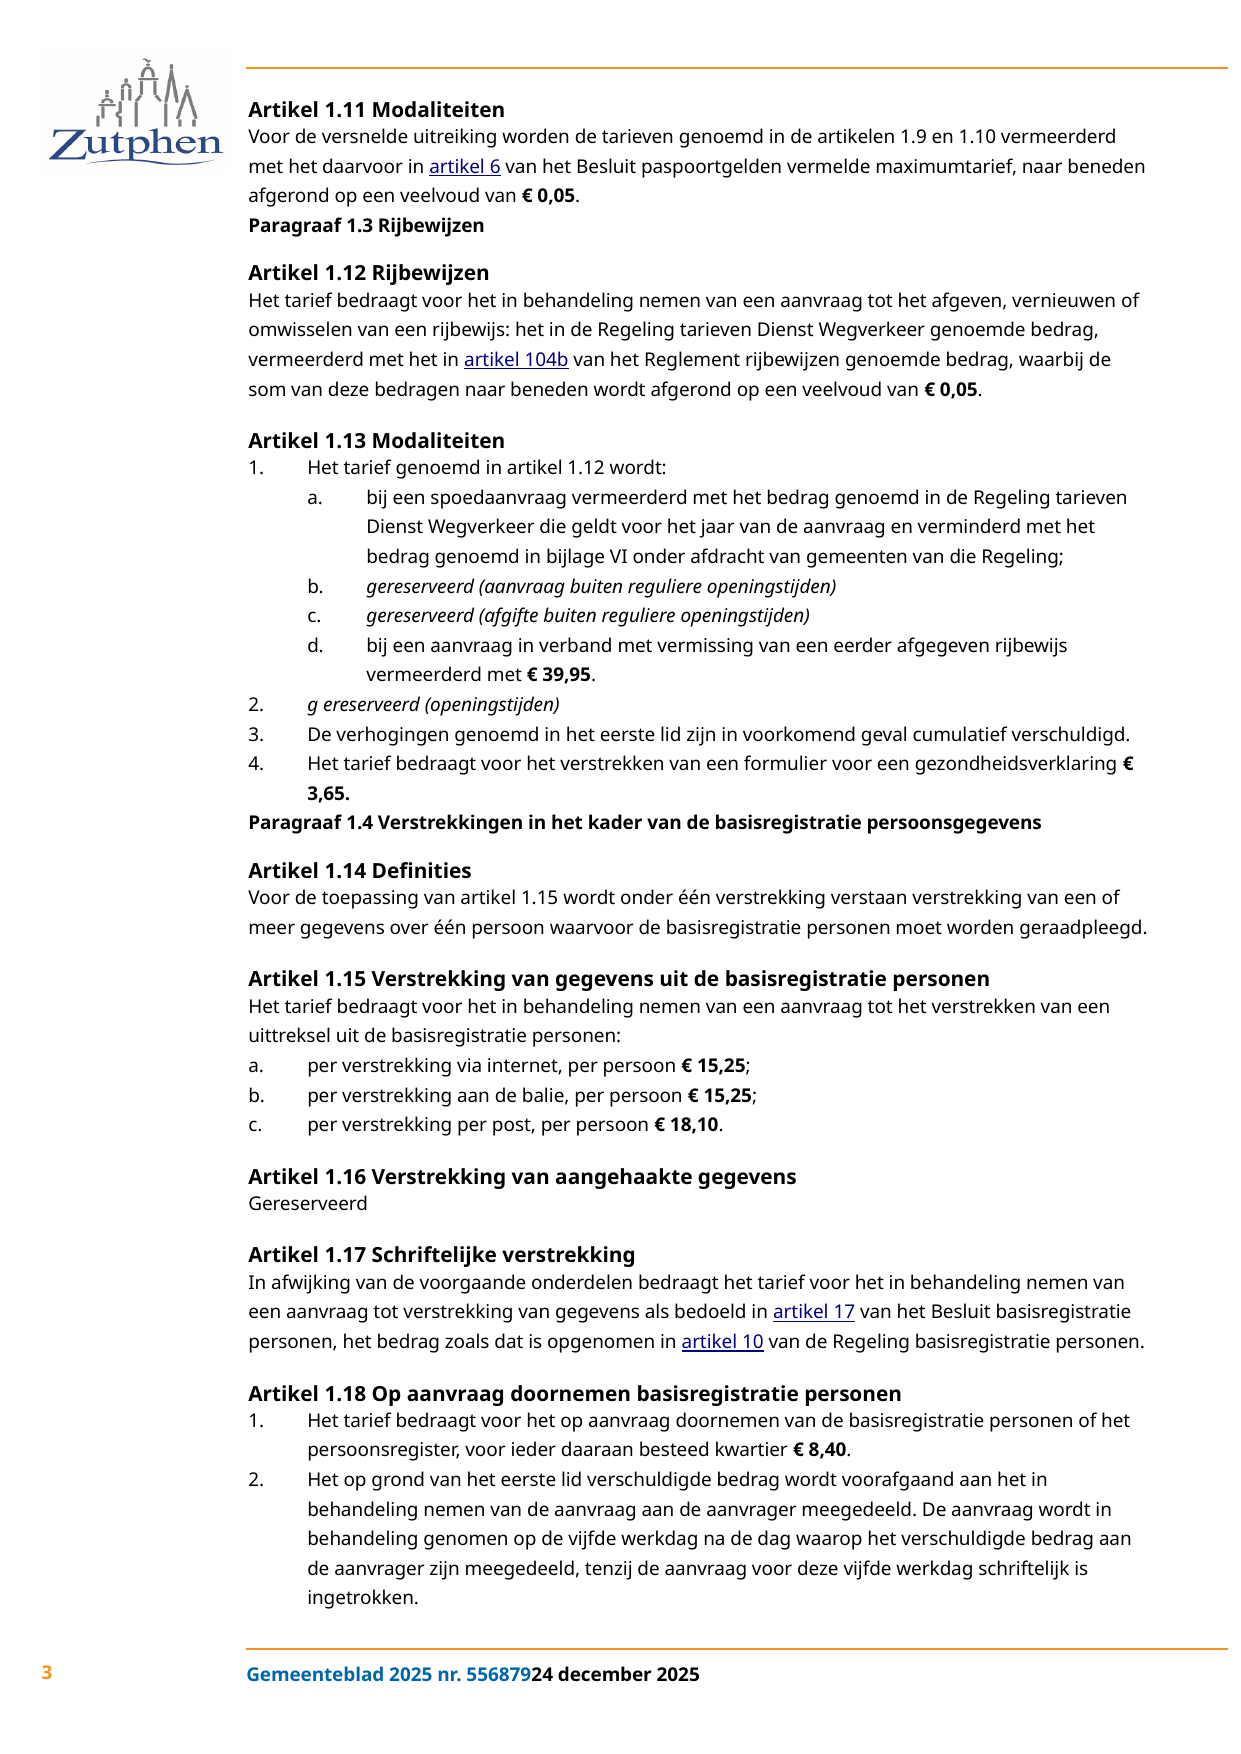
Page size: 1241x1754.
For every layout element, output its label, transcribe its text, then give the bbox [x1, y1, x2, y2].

list bij een spoedaanvraag vermeerderd met het bedrag genoemd in de Regeling tarieven Dienst Wegverkeer die geldt voor het jaar van de aanvraag en verminderd met het bedrag genoemd in bijlage VI onder afdracht van gemeenten van die Regeling; [307, 484, 1152, 569]
text In afwijking van de voorgaande onderdelen bedraagt het tarief voor het in behandeling nemen van een aanvraag tot verstrekking van gegevens als bedoeld in artikel 17 van het Besluit basisregistratie personen, het bedrag zoals dat is opgenomen in artikel 10 van de Regeling basisregistratie personen. [248, 1269, 1152, 1354]
text Paragraaf 1.3 Rijbewijzen [248, 212, 1152, 238]
list Het op grond van het eerste lid verschuldigde bedrag wordt voorafgaand aan het in behandeling nemen van de aanvraag aan de aanvrager meegedeeld. De aanvraag wordt in behandeling genomen op de vijfde werkdag na de dag waarop het verschuldigde bedrag aan de aanvrager zijn meegedeeld, tenzij de aanvraag voor deze vijfde werkdag schriftelijk is ingetrokken. [248, 1466, 1152, 1610]
text Artikel 1.15 Verstrekking van gegevens uit de basisregistratie personen [248, 964, 1152, 993]
list bij een aanvraag in verband met vermissing van een eerder afgegeven rijbewijs vermeerderd met € 39,95. [307, 632, 1152, 687]
text Artikel 1.17 Schriftelijke verstrekking [248, 1241, 1152, 1269]
list per verstrekking aan de balie, per persoon € 15,25; [248, 1082, 1152, 1107]
text Artikel 1.12 Rijbewijzen [248, 258, 1152, 287]
list gereserveerd (afgifte buiten reguliere openingstijden) [307, 602, 1152, 628]
text Artikel 1.14 Definities [248, 856, 1152, 884]
list Het tarief bedraagt voor het op aanvraag doornemen van de basisregistratie personen of het persoonsregister, voor ieder daaraan besteed kwartier € 8,40. [248, 1407, 1152, 1462]
text Artikel 1.18 Op aanvraag doornemen basisregistratie personen [248, 1379, 1152, 1407]
list Het tarief genoemd in artikel 1.12 wordt: [248, 454, 1152, 480]
list per verstrekking via internet, per persoon € 15,25; [248, 1052, 1152, 1078]
text Paragraaf 1.4 Verstrekkingen in het kader van de basisregistratie persoonsgegevens [248, 809, 1152, 835]
text Voor de versnelde uitreiking worden de tarieven genoemd in de artikelen 1.9 en 1.10 vermeerderd met het daarvoor in artikel 6 van het Besluit paspoortgelden vermelde maximumtarief, naar beneden afgerond op een veelvoud van € 0,05. [248, 123, 1152, 208]
text Voor de toepassing van artikel 1.15 wordt onder één verstrekking verstaan verstrekking van een of meer gegevens over één persoon waarvoor de basisregistratie personen moet worden geraadpleegd. [248, 884, 1152, 940]
picture [41, 47, 231, 172]
text Het tarief bedraagt voor het in behandeling nemen van een aanvraag tot het verstrekken van een uittreksel uit de basisregistratie personen: [248, 993, 1152, 1048]
text Het tarief bedraagt voor het in behandeling nemen van een aanvraag tot het afgeven, vernieuwen of omwisselen van een rijbewijs: het in de Regeling tarieven Dienst Wegverkeer genoemde bedrag, vermeerderd met het in artikel 104b van het Reglement rijbewijzen genoemde bedrag, waarbij de som van deze bedragen naar beneden wordt afgerond op een veelvoud van € 0,05. [248, 287, 1152, 401]
text Artikel 1.16 Verstrekking van aangehaakte gegevens [248, 1162, 1152, 1190]
text Gereserveerd [248, 1190, 1152, 1216]
list per verstrekking per post, per persoon € 18,10. [248, 1111, 1152, 1137]
text Artikel 1.13 Modaliteiten [248, 426, 1152, 454]
list De verhogingen genoemd in het eerste lid zijn in voorkomend geval cumulatief verschuldigd. [248, 721, 1152, 747]
list Het tarief bedraagt voor het verstrekken van een formulier voor een gezondheidsverklaring € 3,65. [248, 750, 1152, 806]
text Artikel 1.11 Modaliteiten [248, 95, 1152, 123]
list g ereserveerd (openingstijden) [248, 691, 1152, 717]
list gereserveerd (aanvraag buiten reguliere openingstijden) [307, 573, 1152, 599]
